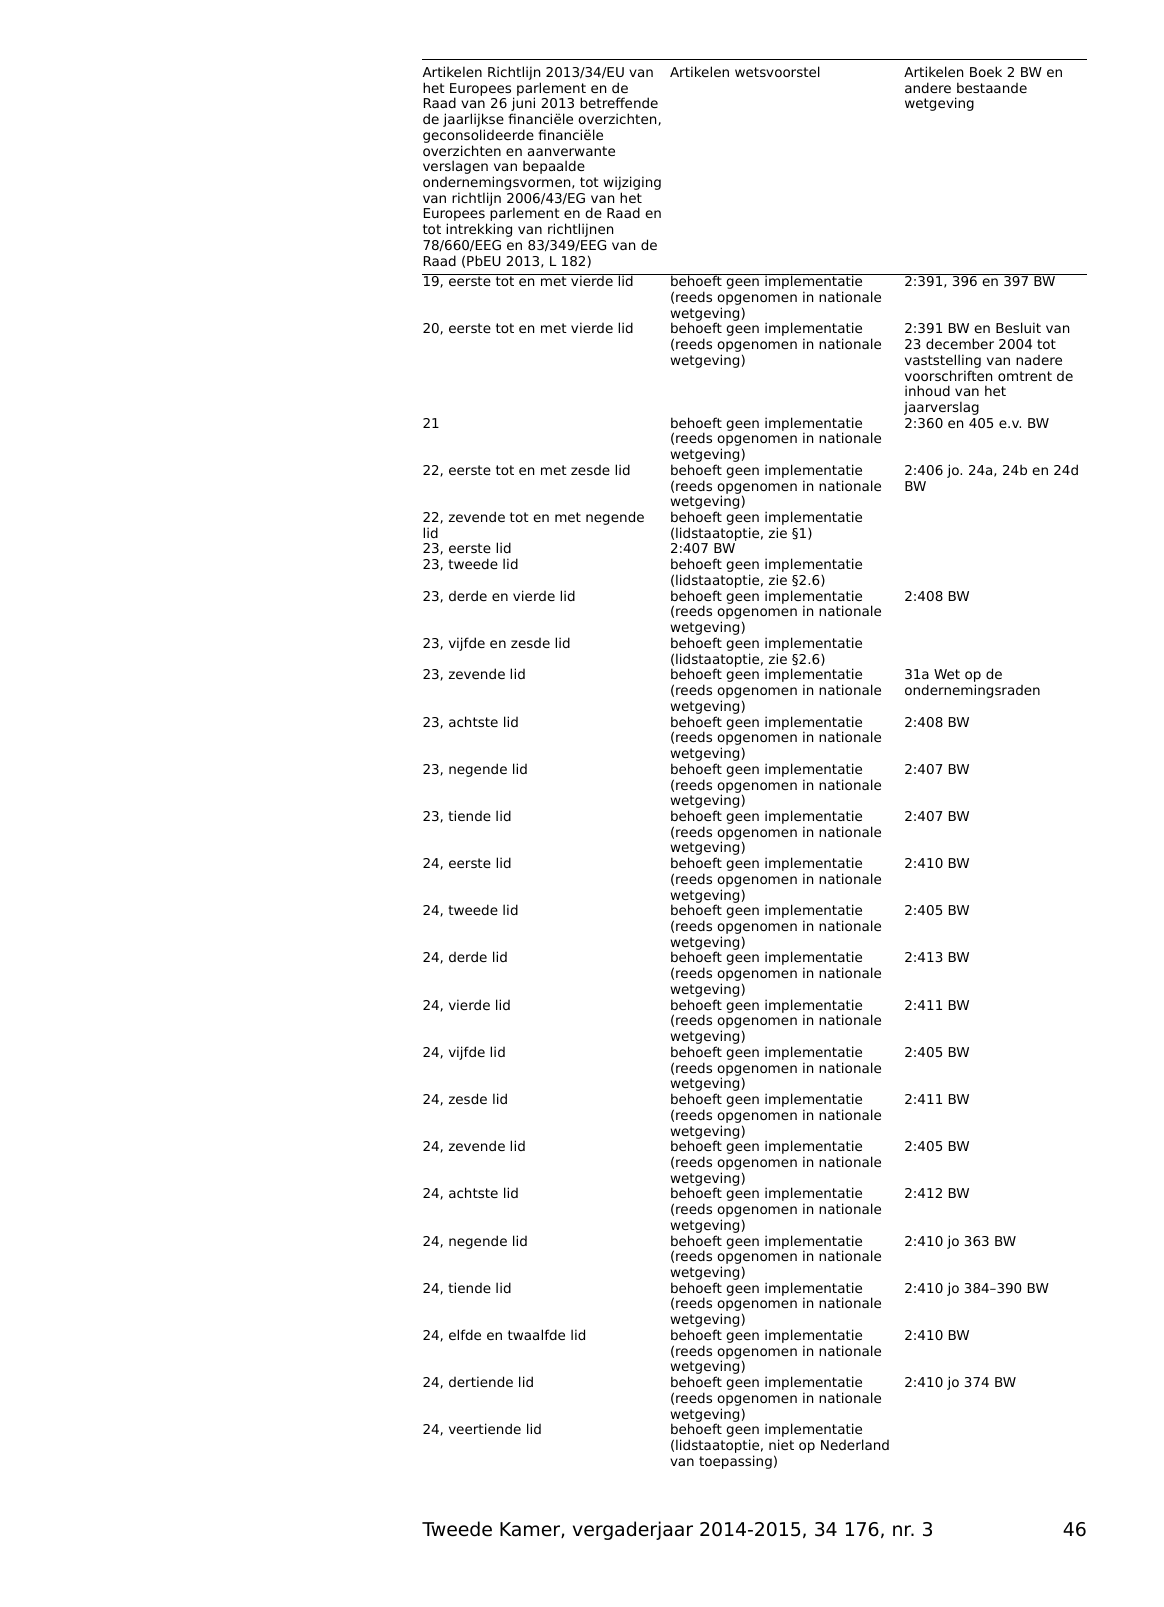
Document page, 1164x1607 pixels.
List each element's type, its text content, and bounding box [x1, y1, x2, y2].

table_cell 24, zesde lid [422, 1092, 664, 1139]
table_cell 24, eerste lid [422, 856, 664, 903]
table_header Artikelen wetsvoorstel [664, 60, 898, 274]
table_cell 24, tiende lid [422, 1281, 664, 1328]
table_cell behoeft geen implementatie (reeds opgenomen in nationale wetgeving) [664, 1234, 898, 1281]
table_cell [898, 557, 1087, 588]
table_cell 23, eerste lid [422, 541, 664, 557]
table_cell 21 [422, 416, 664, 463]
table_cell behoeft geen implementatie (reeds opgenomen in nationale wetgeving) [664, 667, 898, 714]
table_cell 19, eerste tot en met vierde lid [422, 275, 664, 321]
table_cell 23, derde en vierde lid [422, 589, 664, 636]
table_cell 23, vijfde en zesde lid [422, 636, 664, 667]
table_header Artikelen Boek 2 BW en andere bestaande wetgeving [898, 60, 1087, 274]
table_cell 31a Wet op de ondernemingsraden [898, 667, 1087, 714]
table_cell 2:412 BW [898, 1186, 1087, 1233]
table_cell behoeft geen implementatie (reeds opgenomen in nationale wetgeving) [664, 714, 898, 762]
table_cell behoeft geen implementatie (reeds opgenomen in nationale wetgeving) [664, 1186, 898, 1233]
table_cell 2:411 BW [898, 1092, 1087, 1139]
table_cell [898, 541, 1087, 557]
table_cell behoeft geen implementatie (lidstaatoptie, zie §2.6) [664, 636, 898, 667]
table_cell 2:410 jo 384–390 BW [898, 1281, 1087, 1328]
table_cell behoeft geen implementatie (reeds opgenomen in nationale wetgeving) [664, 275, 898, 321]
table_cell 23, tiende lid [422, 809, 664, 856]
table_cell behoeft geen implementatie (reeds opgenomen in nationale wetgeving) [664, 1281, 898, 1328]
table_cell [898, 1422, 1087, 1469]
table_cell 23, zevende lid [422, 667, 664, 714]
table_cell [898, 510, 1087, 541]
table_cell behoeft geen implementatie (reeds opgenomen in nationale wetgeving) [664, 998, 898, 1045]
table_cell behoeft geen implementatie (lidstaatoptie, niet op Nederland van toepassing) [664, 1422, 898, 1469]
table_cell 2:410 BW [898, 1328, 1087, 1375]
table_cell 2:407 BW [664, 541, 898, 557]
table_cell behoeft geen implementatie (reeds opgenomen in nationale wetgeving) [664, 589, 898, 636]
table_cell behoeft geen implementatie (reeds opgenomen in nationale wetgeving) [664, 321, 898, 416]
table_header Artikelen Richtlijn 2013/34/EU van het Europees parlement en de Raad van 26 juni 2013 betreffende de jaarlijkse financiële overzichten, geconsolideerde financiële overzichten en aanverwante verslagen van bepaalde ondernemingsvormen, tot wijziging van richtlijn 2006/43/EG van het Europees parlement en de Raad en tot intrekking van richtlijnen 78/660/EEG en 83/349/EEG van de Raad (PbEU 2013, L 182) [422, 60, 664, 274]
table_cell behoeft geen implementatie (reeds opgenomen in nationale wetgeving) [664, 856, 898, 903]
table_cell 2:405 BW [898, 903, 1087, 950]
table_cell 24, achtste lid [422, 1186, 664, 1233]
table_cell 2:410 jo 374 BW [898, 1375, 1087, 1422]
table_cell 2:405 BW [898, 1139, 1087, 1186]
table_cell behoeft geen implementatie (reeds opgenomen in nationale wetgeving) [664, 950, 898, 997]
table_cell 2:360 en 405 e.v. BW [898, 416, 1087, 463]
table_cell 24, derde lid [422, 950, 664, 997]
table_cell behoeft geen implementatie (reeds opgenomen in nationale wetgeving) [664, 1045, 898, 1092]
table_cell 2:413 BW [898, 950, 1087, 997]
table_cell 24, veertiende lid [422, 1422, 664, 1469]
table_cell 2:391 BW en Besluit van 23 december 2004 tot vaststelling van nadere voorschriften omtrent de inhoud van het jaarverslag [898, 321, 1087, 416]
table_cell 2:408 BW [898, 714, 1087, 762]
table_cell behoeft geen implementatie (lidstaatoptie, zie §2.6) [664, 557, 898, 588]
table_cell [898, 636, 1087, 667]
table_cell behoeft geen implementatie (reeds opgenomen in nationale wetgeving) [664, 903, 898, 950]
table_cell 2:411 BW [898, 998, 1087, 1045]
table_cell behoeft geen implementatie (reeds opgenomen in nationale wetgeving) [664, 416, 898, 463]
table_cell 23, achtste lid [422, 714, 664, 762]
table_cell 2:410 BW [898, 856, 1087, 903]
table_cell 2:410 jo 363 BW [898, 1234, 1087, 1281]
table_cell 2:408 BW [898, 589, 1087, 636]
table_cell 24, dertiende lid [422, 1375, 664, 1422]
table_cell 2:407 BW [898, 809, 1087, 856]
table_cell 2:391, 396 en 397 BW [898, 275, 1087, 321]
table_cell 24, negende lid [422, 1234, 664, 1281]
table_cell behoeft geen implementatie (reeds opgenomen in nationale wetgeving) [664, 762, 898, 809]
table_cell 24, elfde en twaalfde lid [422, 1328, 664, 1375]
table_cell 22, eerste tot en met zesde lid [422, 463, 664, 510]
table_cell behoeft geen implementatie (reeds opgenomen in nationale wetgeving) [664, 1328, 898, 1375]
table_cell behoeft geen implementatie (reeds opgenomen in nationale wetgeving) [664, 1092, 898, 1139]
table_cell behoeft geen implementatie (reeds opgenomen in nationale wetgeving) [664, 809, 898, 856]
table_cell 24, zevende lid [422, 1139, 664, 1186]
table_cell 2:406 jo. 24a, 24b en 24d BW [898, 463, 1087, 510]
table_cell 20, eerste tot en met vierde lid [422, 321, 664, 416]
table_cell behoeft geen implementatie (reeds opgenomen in nationale wetgeving) [664, 1375, 898, 1422]
table_cell behoeft geen implementatie (lidstaatoptie, zie §1) [664, 510, 898, 541]
table_cell 24, vierde lid [422, 998, 664, 1045]
table_cell 23, negende lid [422, 762, 664, 809]
table_cell 22, zevende tot en met negende lid [422, 510, 664, 541]
table_cell behoeft geen implementatie (reeds opgenomen in nationale wetgeving) [664, 463, 898, 510]
table_cell behoeft geen implementatie (reeds opgenomen in nationale wetgeving) [664, 1139, 898, 1186]
table_cell 24, tweede lid [422, 903, 664, 950]
table_cell 24, vijfde lid [422, 1045, 664, 1092]
table_cell 23, tweede lid [422, 557, 664, 588]
table_cell 2:407 BW [898, 762, 1087, 809]
table_cell 2:405 BW [898, 1045, 1087, 1092]
